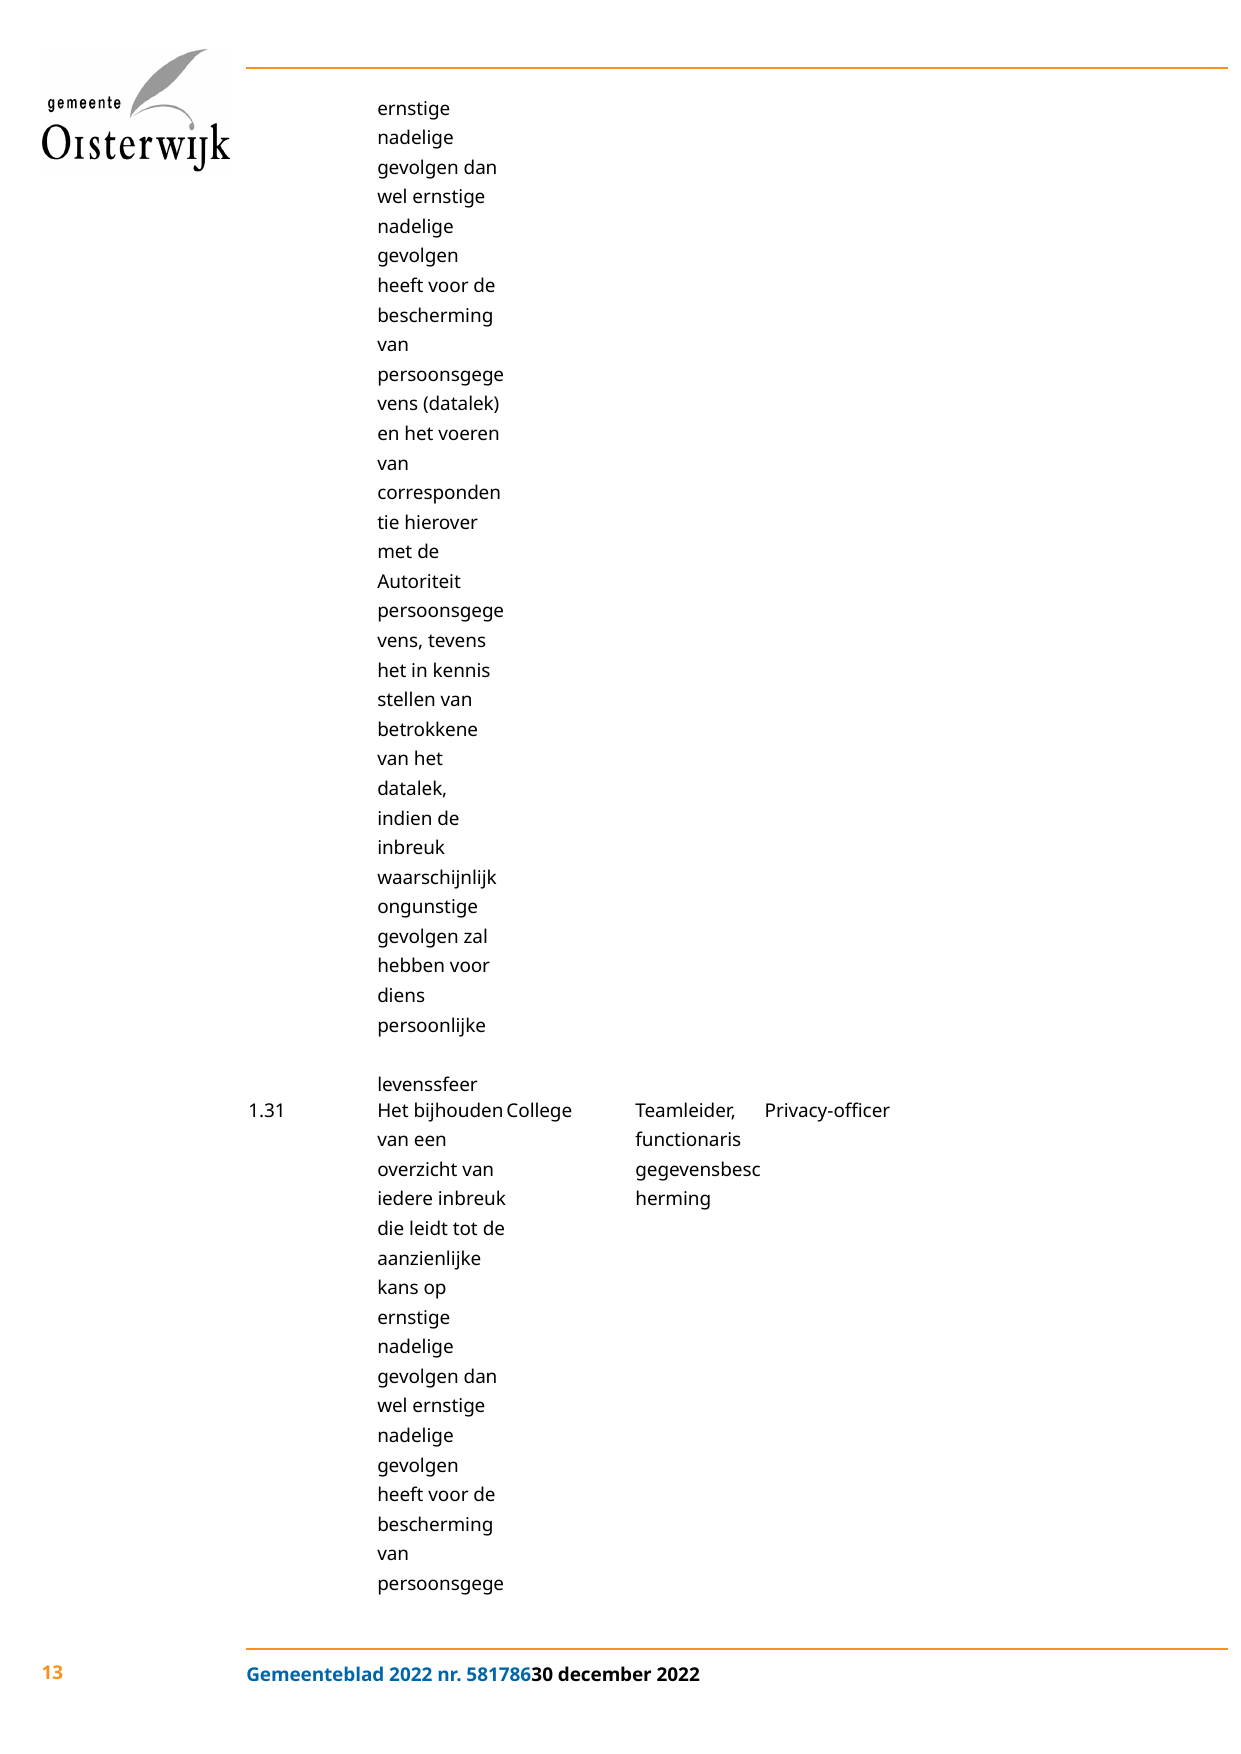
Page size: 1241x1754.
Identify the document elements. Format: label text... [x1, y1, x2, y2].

table_cell College [506, 1097, 635, 1596]
table_cell [1023, 95, 1152, 1097]
picture [41, 47, 231, 172]
table_cell [506, 95, 635, 1097]
table_cell [894, 95, 1022, 1097]
table_cell [248, 95, 377, 1097]
table_cell ernstige nadelige gevolgen dan wel ernstige nadelige gevolgen heeft voor de bescherming van persoonsgegevens (datalek) en het voeren van correspondentie hierover met de Autoriteit persoonsgegevens, tevens het in kennis stellen van betrokkene van het datalek, indien de inbreuk waarschijnlijk ongunstige gevolgen zal hebben voor diens persoonlijke levenssfeer [377, 95, 506, 1097]
table_cell 1.31 [248, 1097, 377, 1596]
table_cell [1023, 1097, 1152, 1596]
table_cell Het bijhouden van een overzicht van iedere inbreuk die leidt tot de aanzienlijke kans op ernstige nadelige gevolgen dan wel ernstige nadelige gevolgen heeft voor de bescherming van persoonsgege [377, 1097, 506, 1596]
table_cell [894, 1097, 1022, 1596]
table_cell Teamleider, functionaris gegevensbescherming [635, 1097, 764, 1596]
table_cell [764, 95, 893, 1097]
table_cell Privacy-officer [764, 1097, 893, 1596]
table_cell [635, 95, 764, 1097]
